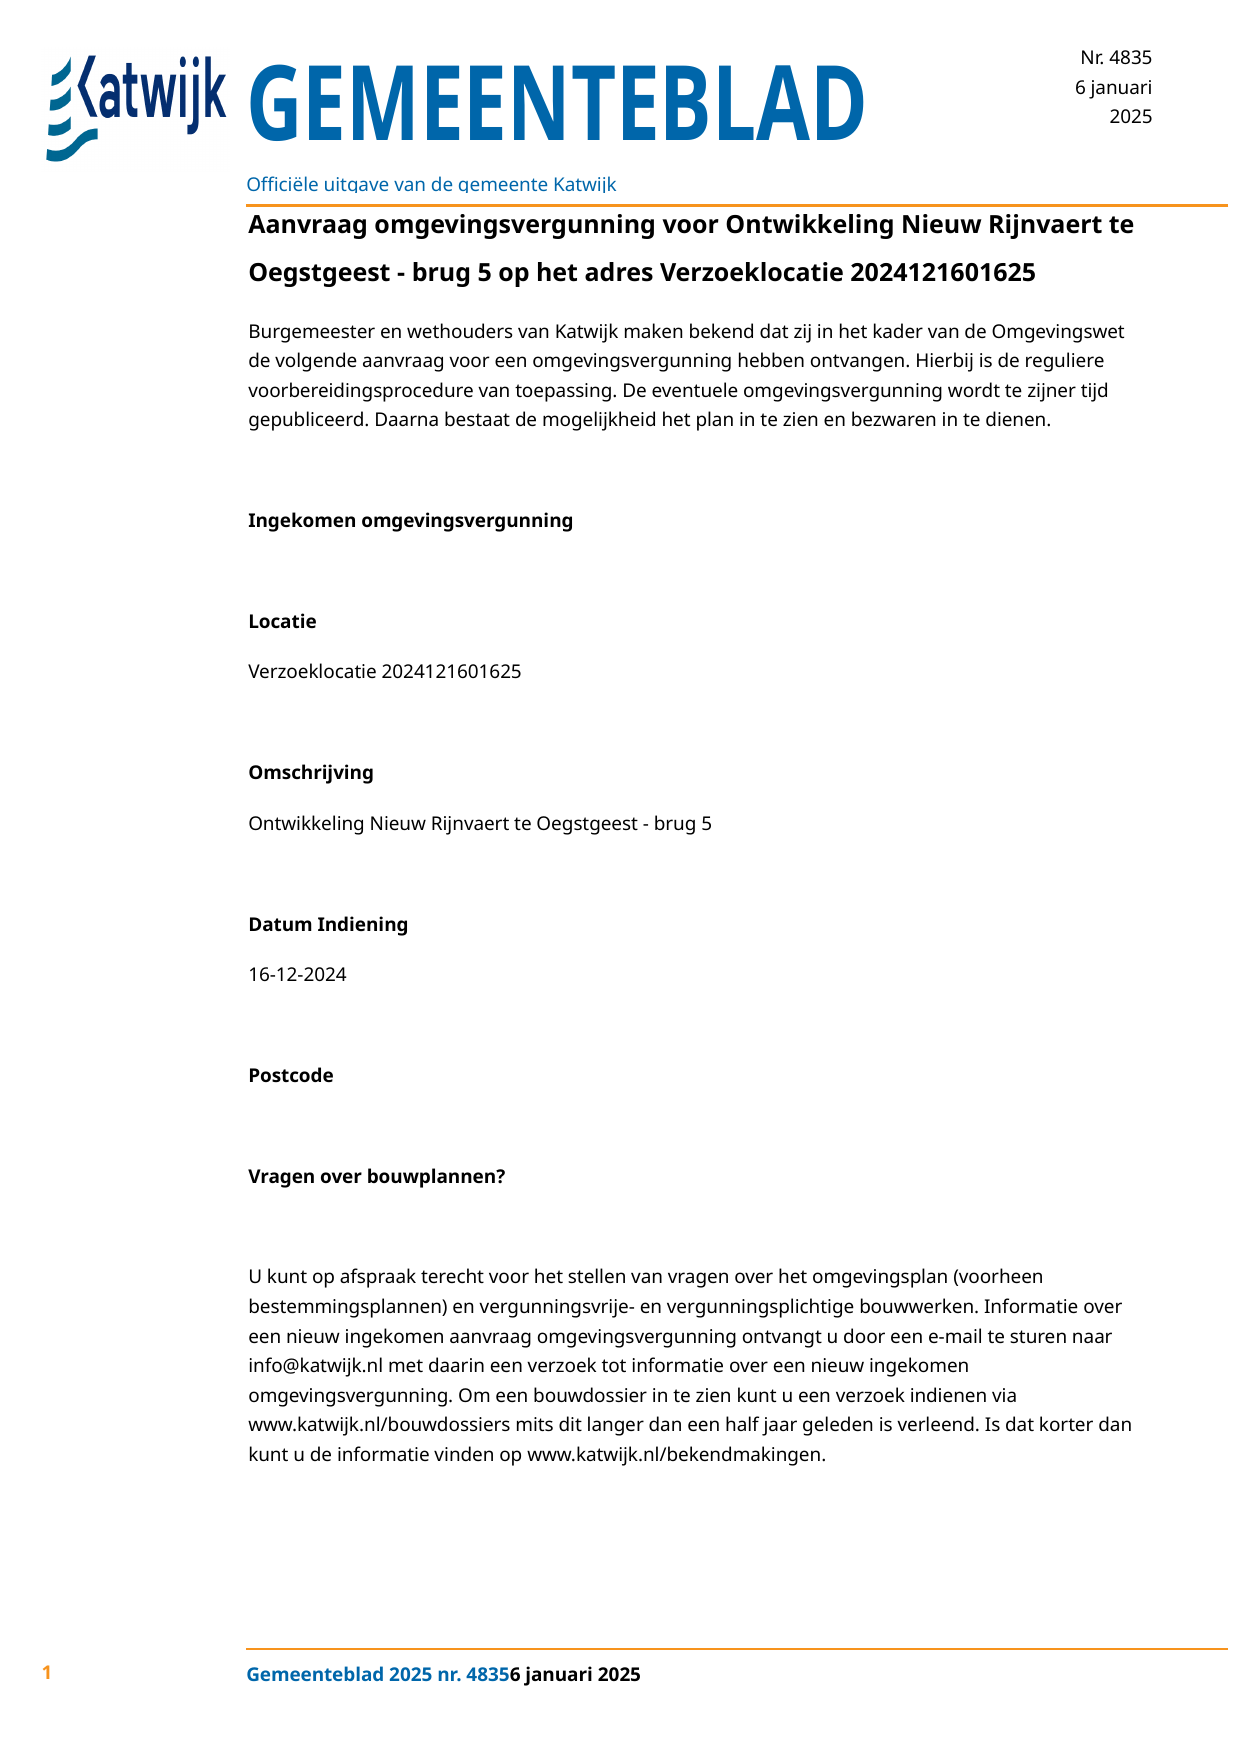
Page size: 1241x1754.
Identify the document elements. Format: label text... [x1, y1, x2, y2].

text Verzoeklocatie 2024121601625 [248, 659, 1152, 684]
text Ontwikkeling Nieuw Rijnvaert te Oegstgeest - brug 5 [248, 810, 1152, 836]
text Aanvraag omgevingsvergunning voor Ontwikkeling Nieuw Rijnvaert te Oegstgeest - brug 5 op het adres Verzoeklocatie 2024121601625 [248, 207, 1152, 288]
text Omschrijving [248, 759, 1152, 785]
text Postcode [248, 1062, 1152, 1088]
text Vragen over bouwplannen? [248, 1163, 1152, 1189]
text 16-12-2024 [248, 961, 1152, 987]
text Locatie [248, 608, 1152, 634]
text Burgemeester en wethouders van Katwijk maken bekend dat zij in het kader van de Omgevingswet de volgende aanvraag voor een omgevingsvergunning hebben ontvangen. Hierbij is de reguliere voorbereidingsprocedure van toepassing. De eventuele omgevingsvergunning wordt te zijner tijd gepubliceerd. Daarna bestaat de mogelijkheid het plan in te zien en bezwaren in te dienen. [248, 318, 1152, 432]
text Datum Indiening [248, 911, 1152, 937]
text Ingekomen omgevingsvergunning [248, 507, 1152, 533]
text U kunt op afspraak terecht voor het stellen van vragen over het omgevingsplan (voorheen bestemmingsplannen) en vergunningsvrije- en vergunningsplichtige bouwwerken. Informatie over een nieuw ingekomen aanvraag omgevingsvergunning ontvangt u door een e-mail te sturen naar info@katwijk.nl met daarin een verzoek tot informatie over een nieuw ingekomen omgevingsvergunning. Om een bouwdossier in te zien kunt u een verzoek indienen via www.katwijk.nl/bouwdossiers mits dit langer dan een half jaar geleden is verleend. Is dat korter dan kunt u de informatie vinden op www.katwijk.nl/bekendmakingen. [248, 1264, 1152, 1467]
picture [41, 47, 231, 172]
